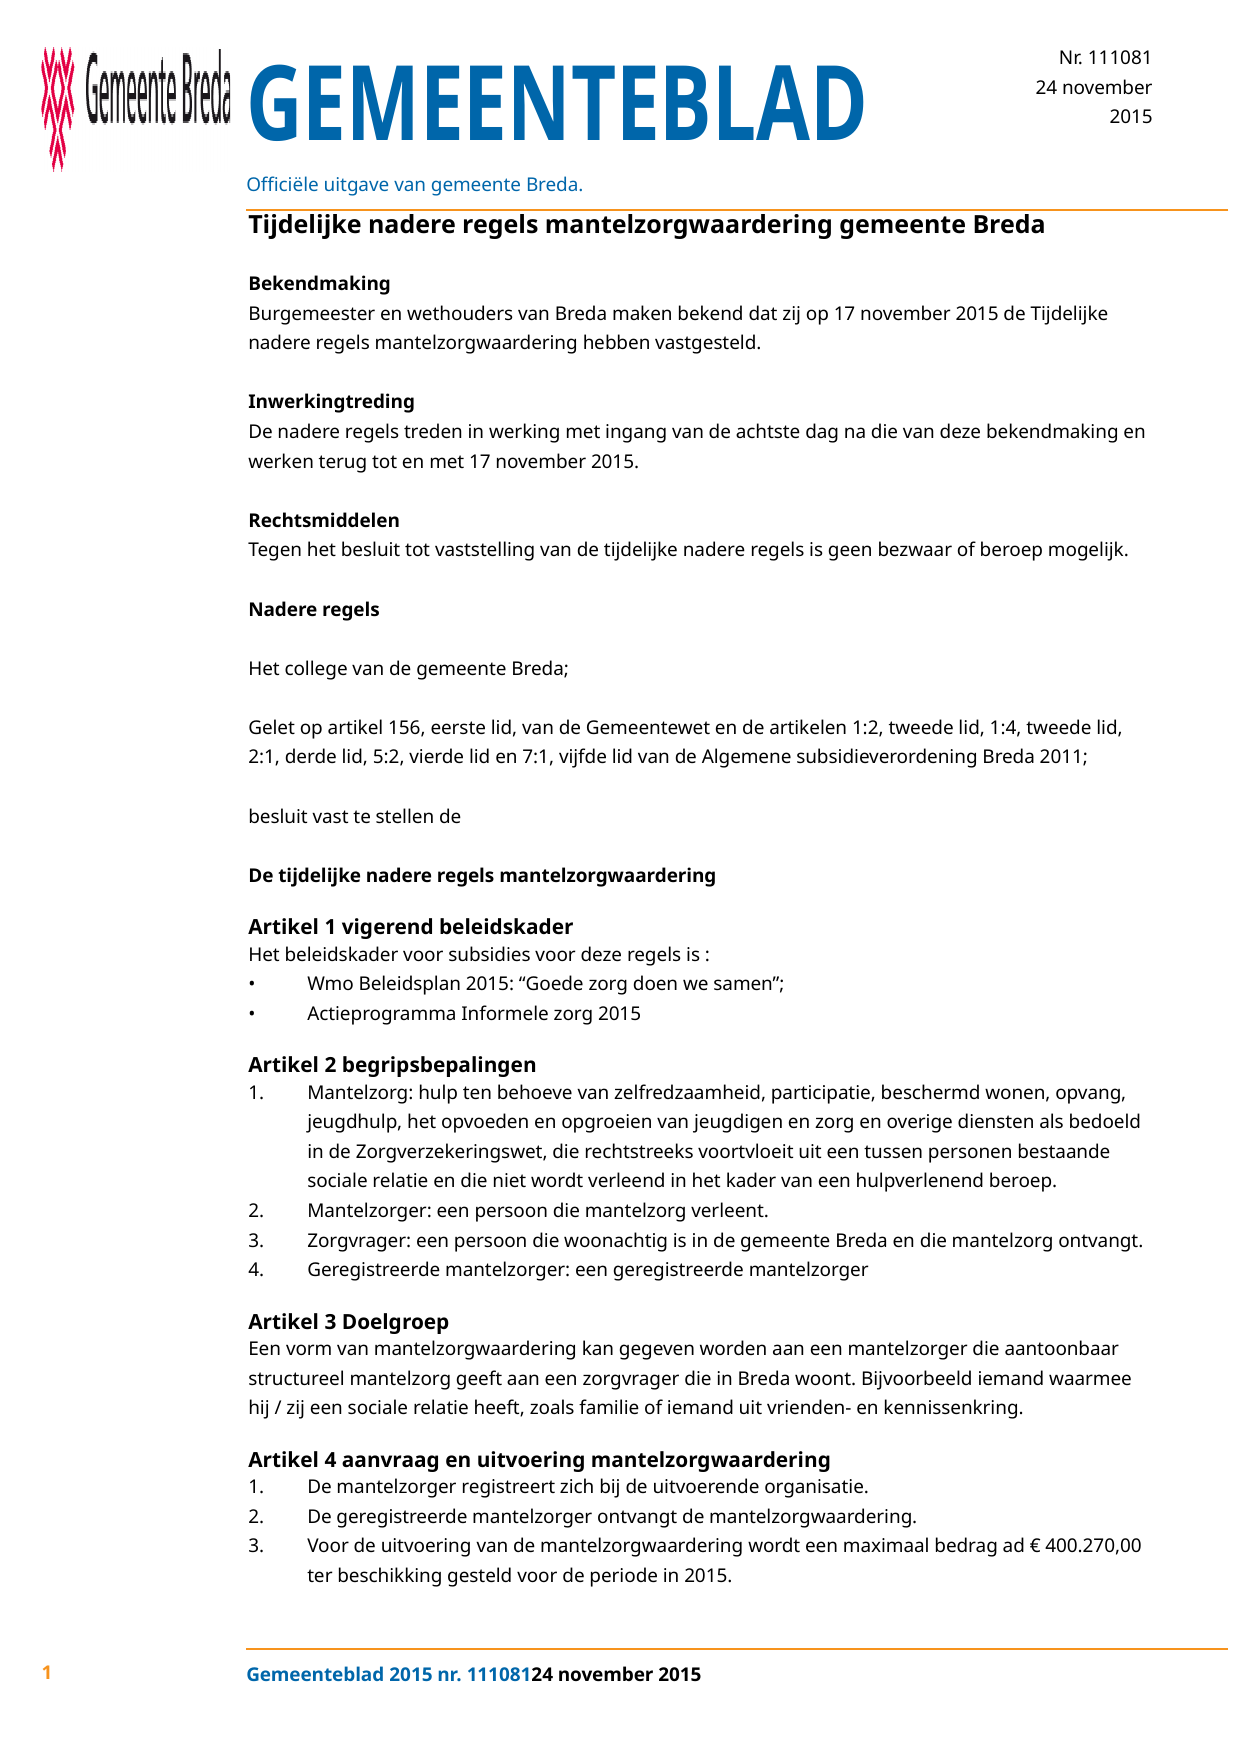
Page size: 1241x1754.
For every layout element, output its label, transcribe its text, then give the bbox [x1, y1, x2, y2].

list Zorgvrager: een persoon die woonachtig is in de gemeente Breda en die mantelzorg ontvangt. [248, 1227, 1152, 1252]
list Geregistreerde mantelzorger: een geregistreerde mantelzorger [248, 1256, 1152, 1282]
picture [41, 47, 231, 172]
text Een vorm van mantelzorgwaardering kan gegeven worden aan een mantelzorger die aantoonbaar structureel mantelzorg geeft aan een zorgvrager die in Breda woont. Bijvoorbeeld iemand waarmee hij / zij een sociale relatie heeft, zoals familie of iemand uit vrienden- en kennissenkring. [248, 1335, 1152, 1420]
list Voor de uitvoering van de mantelzorgwaardering wordt een maximaal bedrag ad € 400.270,00 ter beschikking gesteld voor de periode in 2015. [248, 1532, 1152, 1588]
text Rechtsmiddelen [248, 507, 1152, 533]
text Bekendmaking [248, 270, 1152, 296]
text Artikel 2 begripsbepalingen [248, 1050, 1152, 1079]
text Artikel 4 aanvraag en uitvoering mantelzorgwaardering [248, 1445, 1152, 1473]
list Mantelzorg: hulp ten behoeve van zelfredzaamheid, participatie, beschermd wonen, opvang, jeugdhulp, het opvoeden en opgroeien van jeugdigen en zorg en overige diensten als bedoeld in de Zorgverzekeringswet, die rechtstreeks voortvloeit uit een tussen personen bestaande sociale relatie en die niet wordt verleend in het kader van een hulpverlenend beroep. [248, 1079, 1152, 1193]
text Tijdelijke nadere regels mantelzorgwaardering gemeente Breda [248, 211, 1152, 241]
text Artikel 1 vigerend beleidskader [248, 912, 1152, 941]
list Actieprogramma Informele zorg 2015 [248, 1000, 1152, 1026]
text Het college van de gemeente Breda; [248, 655, 1152, 681]
text Artikel 3 Doelgroep [248, 1307, 1152, 1335]
text Inwerkingtreding [248, 389, 1152, 414]
text De tijdelijke nadere regels mantelzorgwaardering [248, 862, 1152, 888]
text besluit vast te stellen de [248, 803, 1152, 828]
text Het beleidskader voor subsidies voor deze regels is : [248, 941, 1152, 967]
text De nadere regels treden in werking met ingang van de achtste dag na die van deze bekendmaking en werken terug tot en met 17 november 2015. [248, 418, 1152, 473]
text Burgemeester en wethouders van Breda maken bekend dat zij op 17 november 2015 de Tijdelijke nadere regels mantelzorgwaardering hebben vastgesteld. [248, 300, 1152, 355]
text Tegen het besluit tot vaststelling van de tijdelijke nadere regels is geen bezwaar of beroep mogelijk. [248, 537, 1152, 562]
text Nadere regels [248, 596, 1152, 621]
list De mantelzorger registreert zich bij de uitvoerende organisatie. [248, 1473, 1152, 1499]
list Mantelzorger: een persoon die mantelzorg verleent. [248, 1197, 1152, 1223]
text Gelet op artikel 156, eerste lid, van de Gemeentewet en de artikelen 1:2, tweede lid, 1:4, tweede lid, 2:1, derde lid, 5:2, vierde lid en 7:1, vijfde lid van de Algemene subsidieverordening Breda 2011; [248, 714, 1152, 769]
list De geregistreerde mantelzorger ontvangt de mantelzorgwaardering. [248, 1503, 1152, 1528]
list Wmo Beleidsplan 2015: “Goede zorg doen we samen”; [248, 970, 1152, 996]
